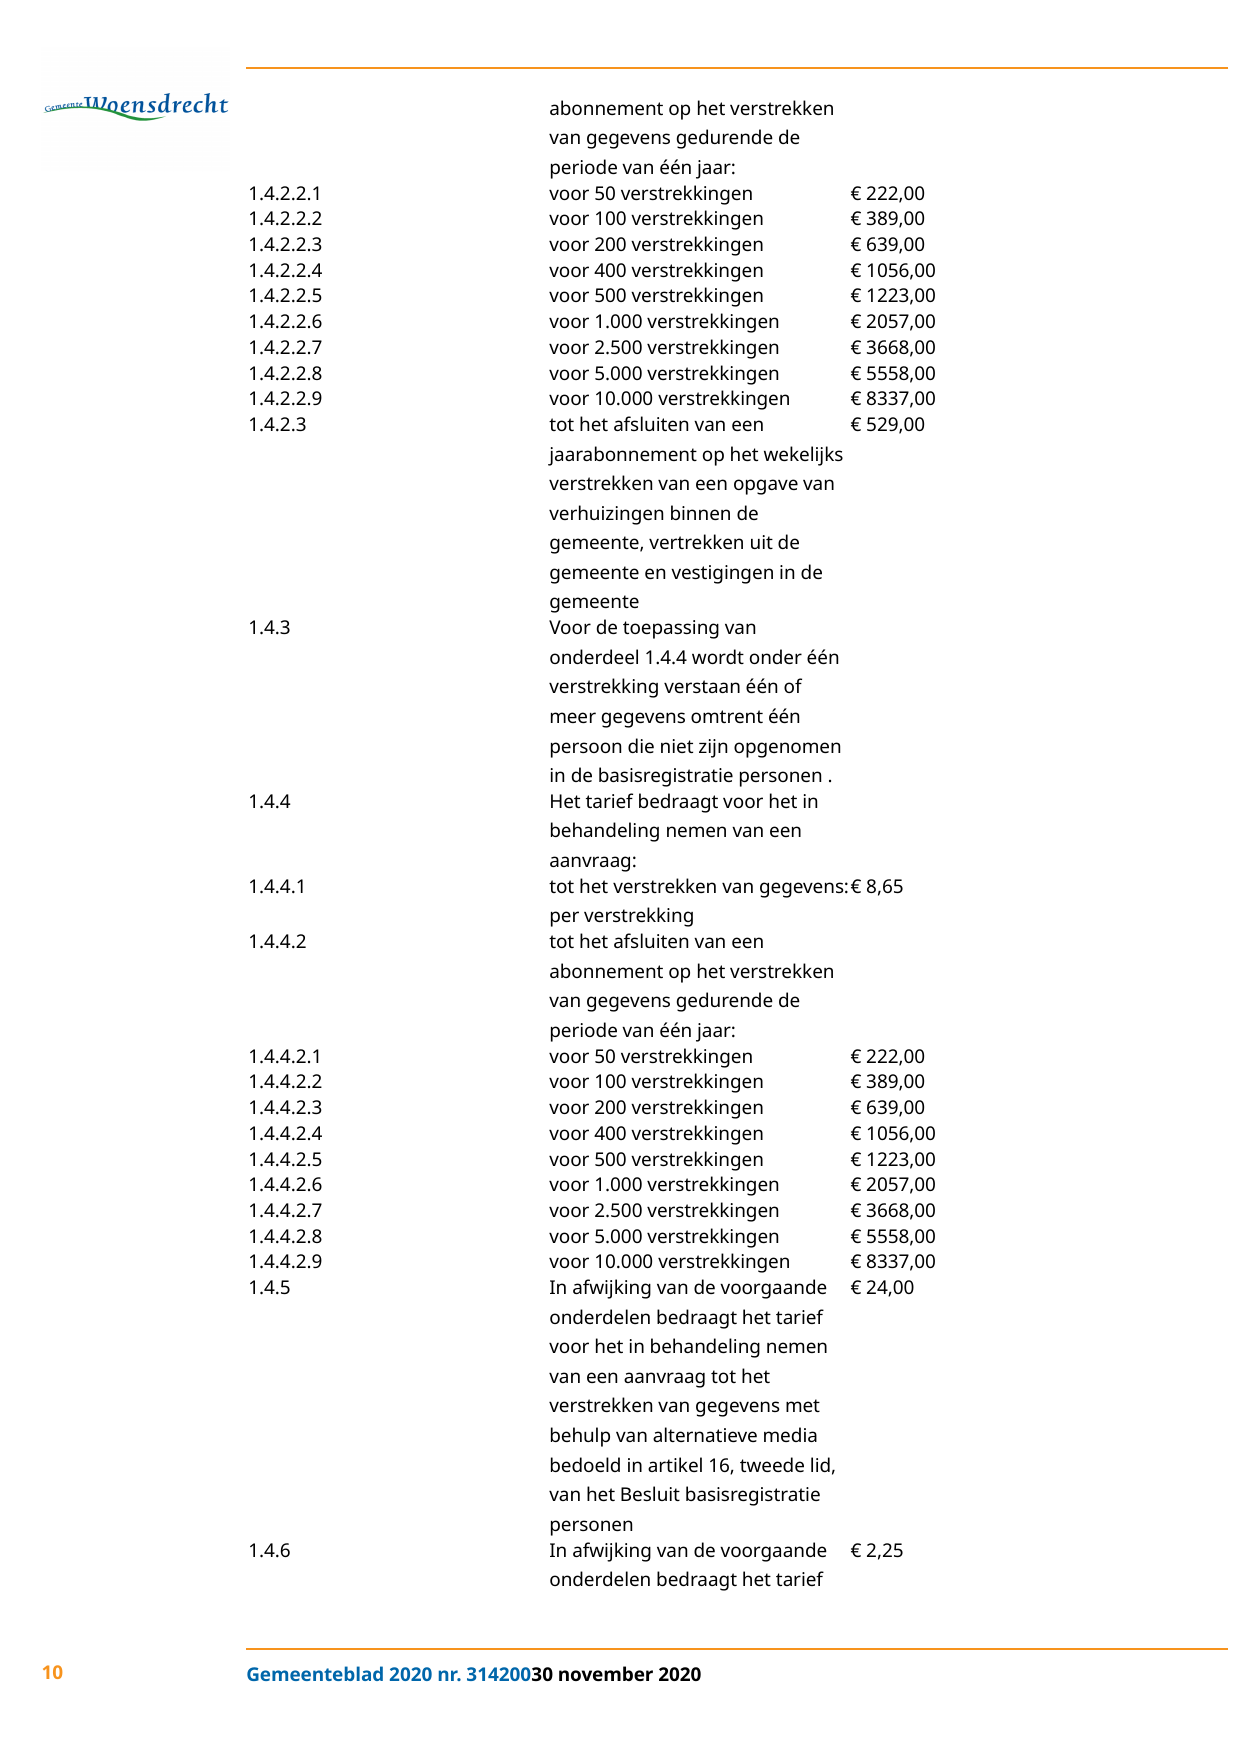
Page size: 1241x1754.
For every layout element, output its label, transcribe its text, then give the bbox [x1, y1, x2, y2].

table_cell tot het afsluiten van een jaarabonnement op het wekelijks verstrekken van een opgave van verhuizingen binnen de gemeente, vertrekken uit de gemeente en vestigingen in de gemeente [549, 411, 850, 614]
table_cell voor 500 verstrekkingen [549, 1146, 850, 1171]
table_cell 1.4.4.2.9 [248, 1249, 549, 1274]
table_cell 1.4.2.2.4 [248, 257, 549, 283]
table_cell € 529,00 [850, 411, 1152, 614]
table_cell € 639,00 [850, 231, 1152, 257]
table_cell voor 10.000 verstrekkingen [549, 1249, 850, 1274]
table_cell 1.4.3 [248, 615, 549, 788]
table_cell 1.4.2.3 [248, 411, 549, 614]
table_cell 1.4.4.2.6 [248, 1171, 549, 1197]
table_cell € 639,00 [850, 1094, 1152, 1120]
table_cell voor 1.000 verstrekkingen [549, 1171, 850, 1197]
table_cell voor 50 verstrekkingen [549, 180, 850, 205]
table_cell voor 5.000 verstrekkingen [549, 1223, 850, 1249]
table_cell voor 200 verstrekkingen [549, 1094, 850, 1120]
table_cell [248, 95, 549, 180]
table_cell Het tarief bedraagt voor het in behandeling nemen van een aanvraag: [549, 788, 850, 873]
table_cell € 2057,00 [850, 1171, 1152, 1197]
table_cell voor 500 verstrekkingen [549, 283, 850, 308]
table_cell 1.4.4.1 [248, 873, 549, 928]
table_cell € 24,00 [850, 1274, 1152, 1537]
table_cell voor 100 verstrekkingen [549, 205, 850, 231]
table_cell € 5558,00 [850, 360, 1152, 386]
table_cell 1.4.4.2.2 [248, 1069, 549, 1094]
table_cell 1.4.2.2.6 [248, 308, 549, 334]
table_cell tot het verstrekken van gegevens: per verstrekking [549, 873, 850, 928]
table_cell € 1056,00 [850, 1120, 1152, 1146]
table_cell 1.4.4.2.3 [248, 1094, 549, 1120]
table_cell [850, 788, 1152, 873]
table_cell € 8337,00 [850, 386, 1152, 411]
table_cell € 1056,00 [850, 257, 1152, 283]
table_cell 1.4.2.2.3 [248, 231, 549, 257]
table_cell 1.4.2.2.2 [248, 205, 549, 231]
table_cell voor 200 verstrekkingen [549, 231, 850, 257]
table_cell voor 400 verstrekkingen [549, 1120, 850, 1146]
table_cell voor 1.000 verstrekkingen [549, 308, 850, 334]
table_cell abonnement op het verstrekken van gegevens gedurende de periode van één jaar: [549, 95, 850, 180]
table_cell tot het afsluiten van een abonnement op het verstrekken van gegevens gedurende de periode van één jaar: [549, 928, 850, 1043]
table_cell € 389,00 [850, 1069, 1152, 1094]
table_cell voor 2.500 verstrekkingen [549, 334, 850, 360]
table_cell € 222,00 [850, 1043, 1152, 1068]
table_cell € 222,00 [850, 180, 1152, 205]
table_cell 1.4.2.2.1 [248, 180, 549, 205]
table_cell € 1223,00 [850, 1146, 1152, 1171]
table_cell € 5558,00 [850, 1223, 1152, 1249]
table_cell [850, 928, 1152, 1043]
table_cell € 389,00 [850, 205, 1152, 231]
table_cell € 3668,00 [850, 334, 1152, 360]
table_cell 1.4.2.2.5 [248, 283, 549, 308]
table_cell voor 2.500 verstrekkingen [549, 1197, 850, 1223]
table_cell Voor de toepassing van onderdeel 1.4.4 wordt onder één verstrekking verstaan één of meer gegevens omtrent één persoon die niet zijn opgenomen in de basisregistratie personen . [549, 615, 850, 788]
table_cell 1.4.4.2.4 [248, 1120, 549, 1146]
picture [41, 47, 231, 172]
table_cell 1.4.4.2.8 [248, 1223, 549, 1249]
table_cell 1.4.6 [248, 1537, 549, 1592]
table_cell 1.4.4.2 [248, 928, 549, 1043]
table_cell 1.4.4.2.1 [248, 1043, 549, 1068]
table_cell € 8337,00 [850, 1249, 1152, 1274]
table_cell € 3668,00 [850, 1197, 1152, 1223]
table_cell voor 50 verstrekkingen [549, 1043, 850, 1068]
table_cell [850, 615, 1152, 788]
table_cell 1.4.4.2.7 [248, 1197, 549, 1223]
table_cell € 2,25 [850, 1537, 1152, 1592]
table_cell € 8,65 [850, 873, 1152, 928]
table_cell € 1223,00 [850, 283, 1152, 308]
table_cell 1.4.4.2.5 [248, 1146, 549, 1171]
table_cell voor 5.000 verstrekkingen [549, 360, 850, 386]
table_cell In afwijking van de voorgaande onderdelen bedraagt het tarief [549, 1537, 850, 1592]
table_cell voor 400 verstrekkingen [549, 257, 850, 283]
table_cell 1.4.4 [248, 788, 549, 873]
table_cell voor 100 verstrekkingen [549, 1069, 850, 1094]
table_cell € 2057,00 [850, 308, 1152, 334]
table_cell 1.4.2.2.7 [248, 334, 549, 360]
table_cell [850, 95, 1152, 180]
table_cell voor 10.000 verstrekkingen [549, 386, 850, 411]
table_cell 1.4.2.2.8 [248, 360, 549, 386]
table_cell In afwijking van de voorgaande onderdelen bedraagt het tarief voor het in behandeling nemen van een aanvraag tot het verstrekken van gegevens met behulp van alternatieve media bedoeld in artikel 16, tweede lid, van het Besluit basisregistratie personen [549, 1274, 850, 1537]
table_cell 1.4.2.2.9 [248, 386, 549, 411]
table_cell 1.4.5 [248, 1274, 549, 1537]
